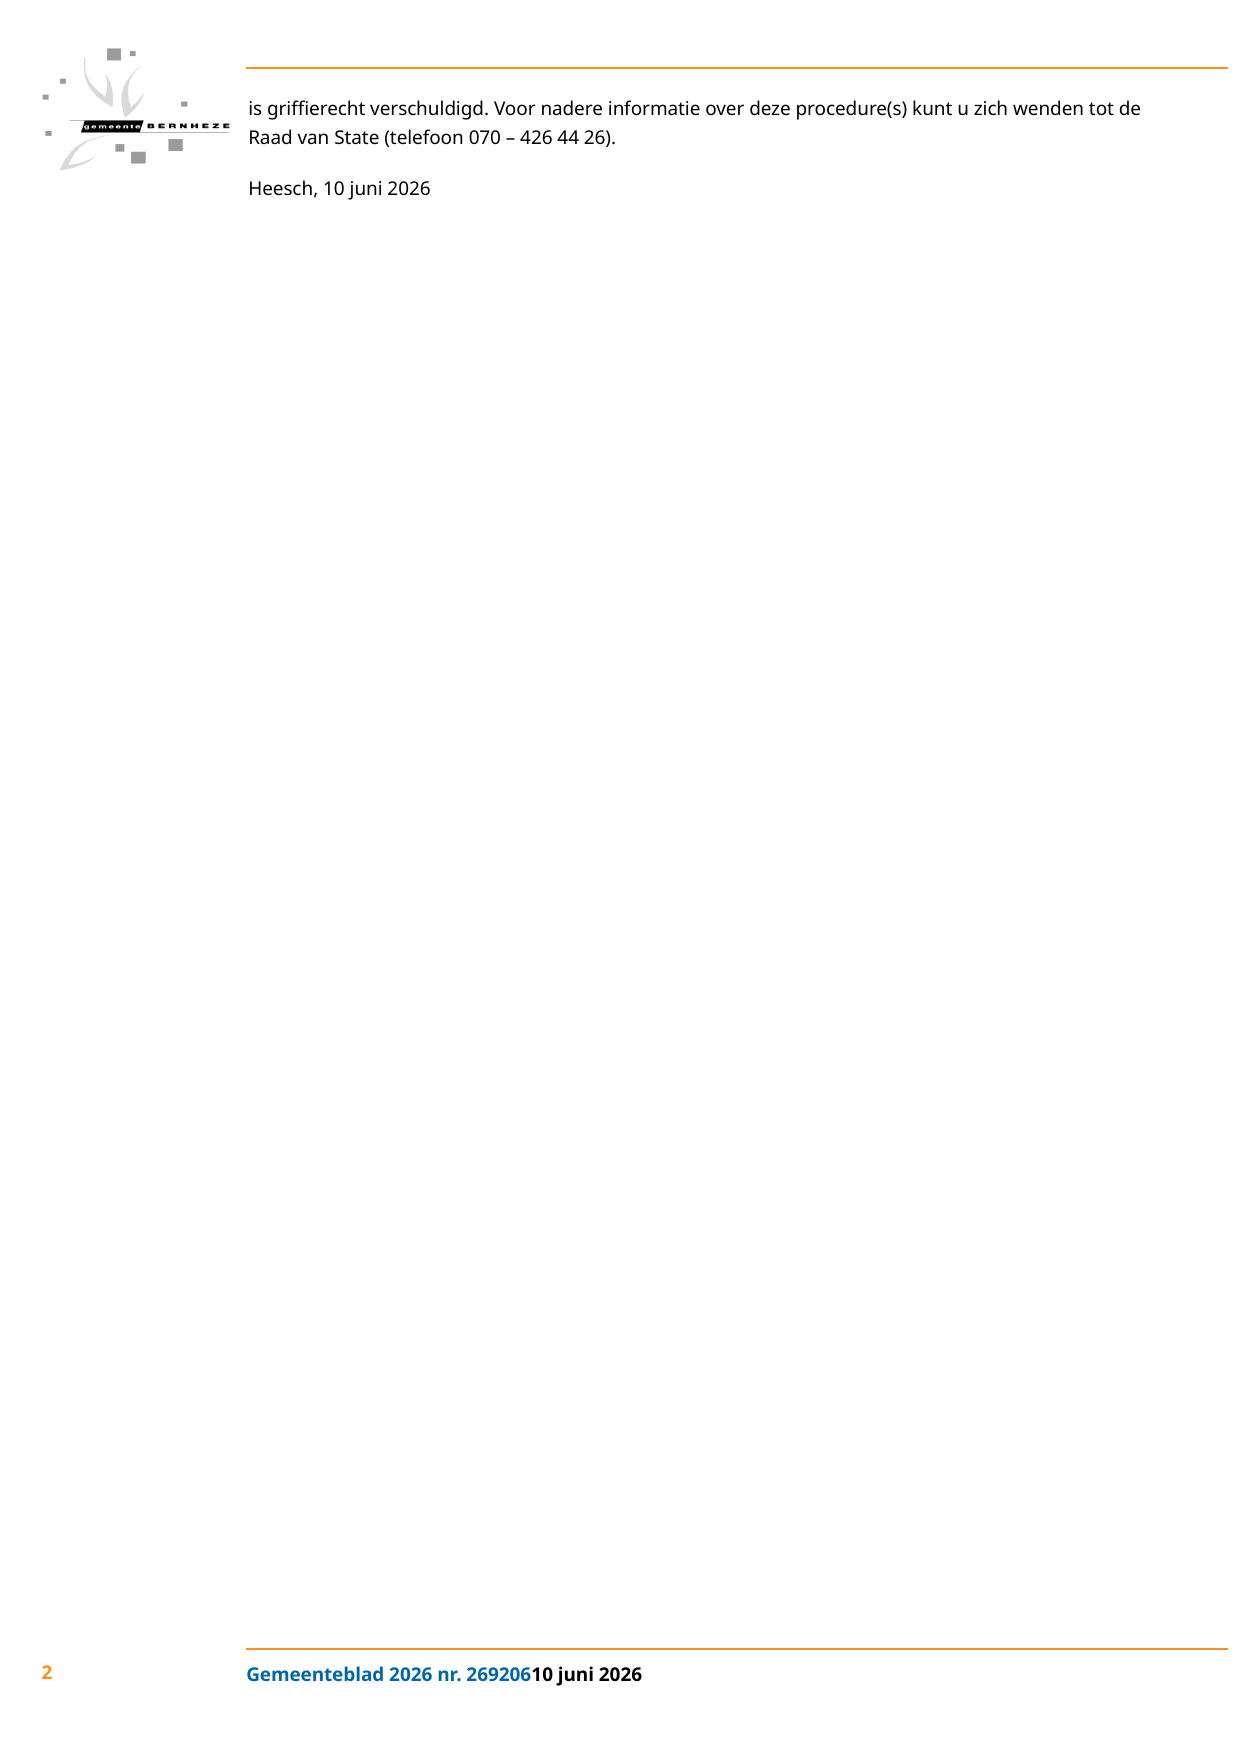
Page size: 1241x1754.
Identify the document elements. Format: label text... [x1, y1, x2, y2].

text Heesch, 10 juni 2026 [248, 175, 1152, 201]
picture [41, 47, 231, 172]
text is griffierecht verschuldigd. Voor nadere informatie over deze procedure(s) kunt u zich wenden tot de Raad van State (telefoon 070 – 426 44 26). [248, 95, 1152, 150]
